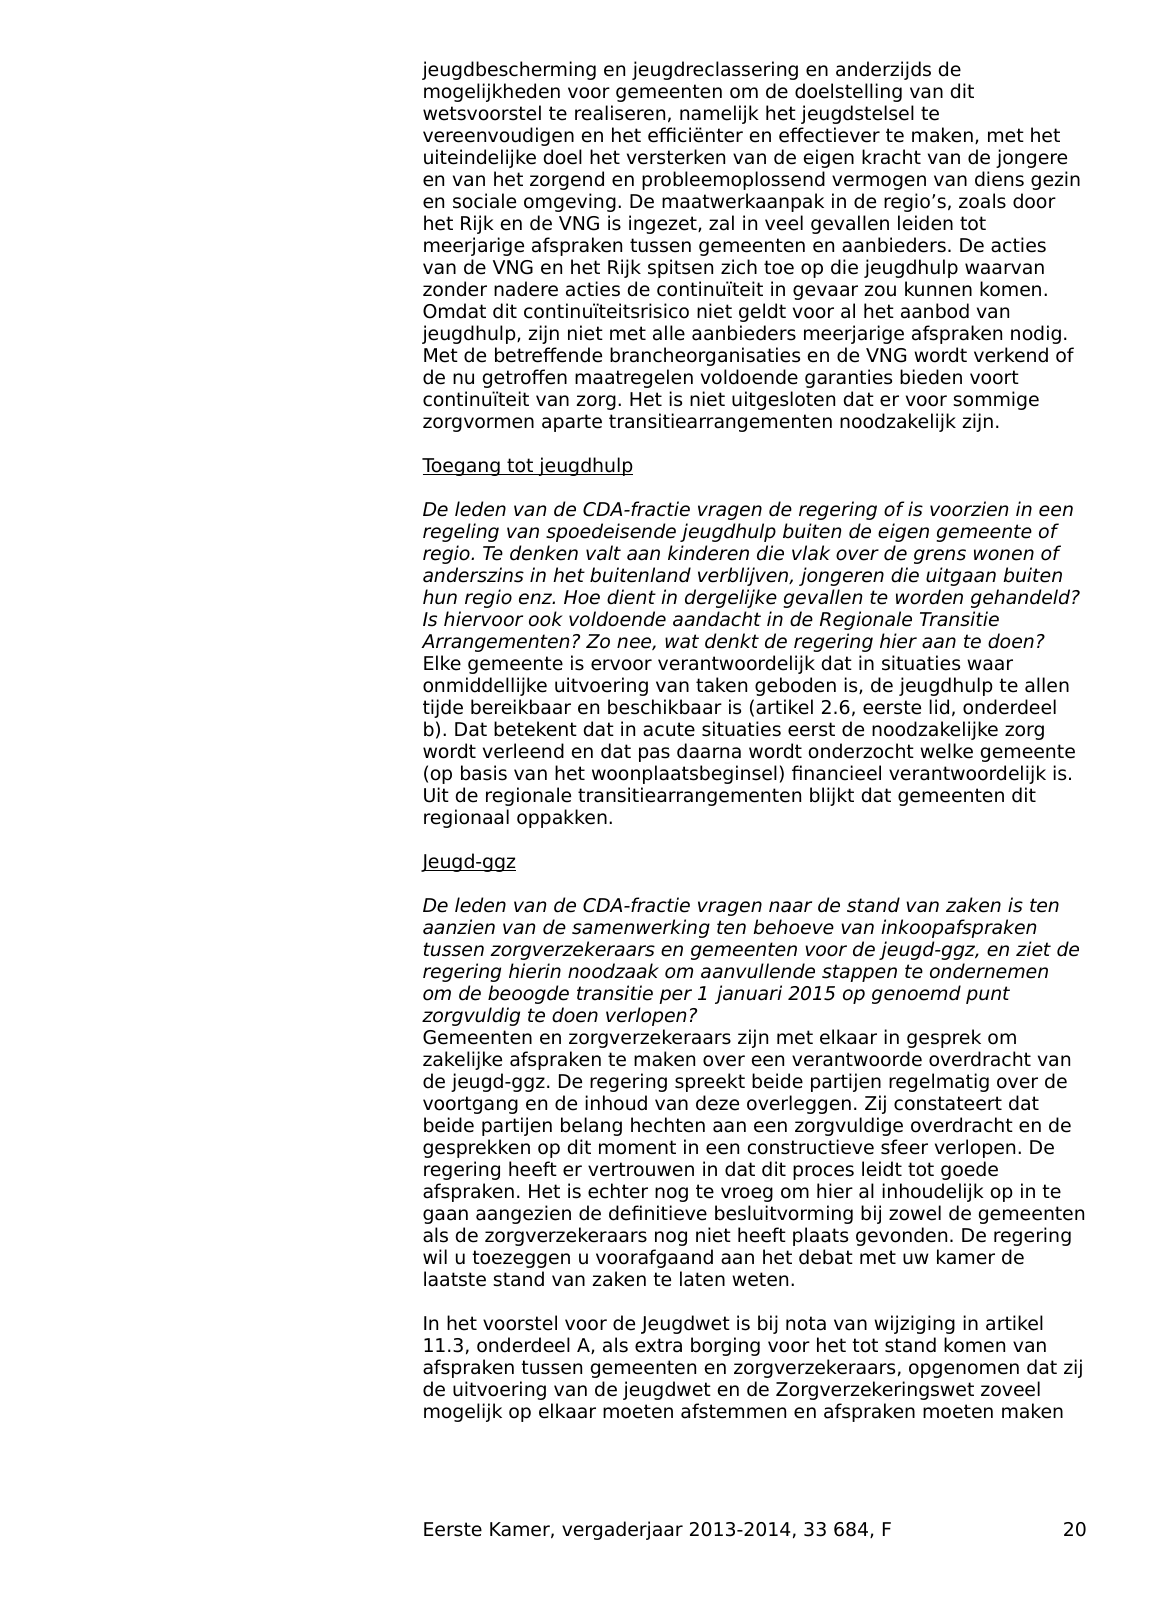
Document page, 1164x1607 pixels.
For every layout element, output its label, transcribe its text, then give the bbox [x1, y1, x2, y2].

text In het voorstel voor de Jeugdwet is bij nota van wijziging in artikel 11.3, onderdeel A, als extra borging voor het tot stand komen van afspraken tussen gemeenten en zorgverzekeraars, opgenomen dat zij de uitvoering van de jeugdwet en de Zorgverzekeringswet zoveel mogelijk op elkaar moeten afstemmen en afspraken moeten maken [422, 1313, 1087, 1423]
text Elke gemeente is ervoor verantwoordelijk dat in situaties waar onmiddellijke uitvoering van taken geboden is, de jeugdhulp te allen tijde bereikbaar en beschikbaar is (artikel 2.6, eerste lid, onderdeel b). Dat betekent dat in acute situaties eerst de noodzakelijke zorg wordt verleend en dat pas daarna wordt onderzocht welke gemeente (op basis van het woonplaatsbeginsel) financieel verantwoordelijk is. Uit de regionale transitiearrangementen blijkt dat gemeenten dit regionaal oppakken. [422, 653, 1087, 829]
text jeugdbescherming en jeugdreclassering en anderzijds de mogelijkheden voor gemeenten om de doelstelling van dit wetsvoorstel te realiseren, namelijk het jeugdstelsel te vereenvoudigen en het efficiënter en effectiever te maken, met het uiteindelijke doel het versterken van de eigen kracht van de jongere en van het zorgend en probleemoplossend vermogen van diens gezin en sociale omgeving. De maatwerkaanpak in de regio’s, zoals door het Rijk en de VNG is ingezet, zal in veel gevallen leiden tot meerjarige afspraken tussen gemeenten en aanbieders. De acties van de VNG en het Rijk spitsen zich toe op die jeugdhulp waarvan zonder nadere acties de continuïteit in gevaar zou kunnen komen. Omdat dit continuïteitsrisico niet geldt voor al het aanbod van jeugdhulp, zijn niet met alle aanbieders meerjarige afspraken nodig. Met de betreffende brancheorganisaties en de VNG wordt verkend of de nu getroffen maatregelen voldoende garanties bieden voort continuïteit van zorg. Het is niet uitgesloten dat er voor sommige zorgvormen aparte transitiearrangementen noodzakelijk zijn. [422, 59, 1087, 433]
subtitle Jeugd-ggz [422, 851, 1087, 873]
subtitle Toegang tot jeugdhulp [422, 455, 1087, 477]
text Gemeenten en zorgverzekeraars zijn met elkaar in gesprek om zakelijke afspraken te maken over een verantwoorde overdracht van de jeugd-ggz. De regering spreekt beide partijen regelmatig over de voortgang en de inhoud van deze overleggen. Zij constateert dat beide partijen belang hechten aan een zorgvuldige overdracht en de gesprekken op dit moment in een constructieve sfeer verlopen. De regering heeft er vertrouwen in dat dit proces leidt tot goede afspraken. Het is echter nog te vroeg om hier al inhoudelijk op in te gaan aangezien de definitieve besluitvorming bij zowel de gemeenten als de zorgverzekeraars nog niet heeft plaats gevonden. De regering wil u toezeggen u voorafgaand aan het debat met uw kamer de laatste stand van zaken te laten weten. [422, 1027, 1087, 1291]
text De leden van de CDA-fractie vragen de regering of is voorzien in een regeling van spoedeisende jeugdhulp buiten de eigen gemeente of regio. Te denken valt aan kinderen die vlak over de grens wonen of anderszins in het buitenland verblijven, jongeren die uitgaan buiten hun regio enz. Hoe dient in dergelijke gevallen te worden gehandeld? Is hiervoor ook voldoende aandacht in de Regionale Transitie Arrangementen? Zo nee, wat denkt de regering hier aan te doen? [422, 499, 1087, 653]
text De leden van de CDA-fractie vragen naar de stand van zaken is ten aanzien van de samenwerking ten behoeve van inkoopafspraken tussen zorgverzekeraars en gemeenten voor de jeugd-ggz, en ziet de regering hierin noodzaak om aanvullende stappen te ondernemen om de beoogde transitie per 1 januari 2015 op genoemd punt zorgvuldig te doen verlopen? [422, 895, 1087, 1027]
